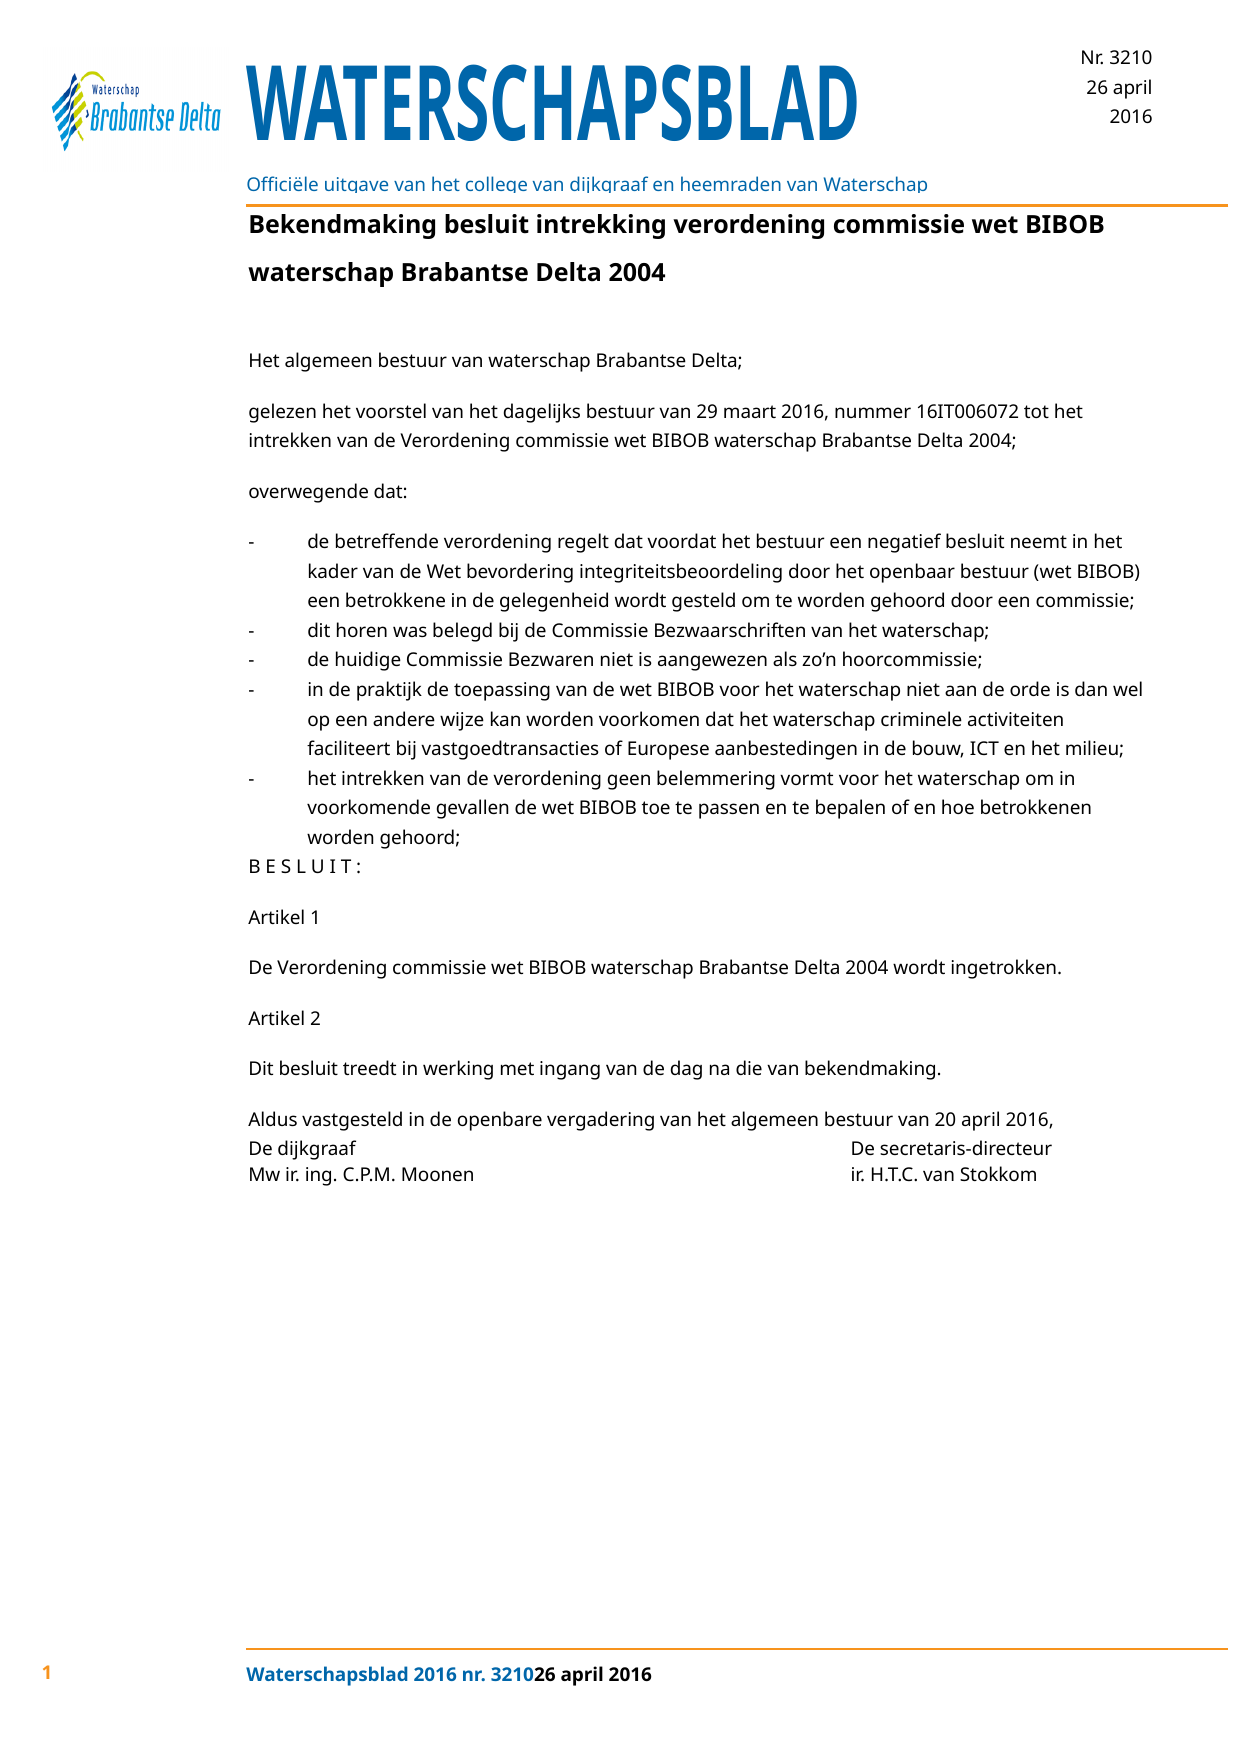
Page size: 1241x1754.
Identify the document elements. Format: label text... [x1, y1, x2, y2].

text Bekendmaking besluit intrekking verordening commissie wet BIBOB waterschap Brabantse Delta 2004 [248, 207, 1152, 288]
text Aldus vastgesteld in de openbare vergadering van het algemeen bestuur van 20 april 2016, [248, 1106, 1152, 1132]
text Het algemeen bestuur van waterschap Brabantse Delta; [248, 347, 1152, 373]
list dit horen was belegd bij de Commissie Bezwaarschriften van het waterschap; [248, 617, 1152, 643]
table_cell Mw ir. ing. C.P.M. Moonen [248, 1161, 549, 1187]
text Artikel 2 [248, 1005, 1152, 1031]
table_cell ir. H.T.C. van Stokkom [850, 1161, 1152, 1187]
list de betreffende verordening regelt dat voordat het bestuur een negatief besluit neemt in het kader van de Wet bevordering integriteitsbeoordeling door het openbaar bestuur (wet BIBOB) een betrokkene in de gelegenheid wordt gesteld om te worden gehoord door een commissie; [248, 528, 1152, 613]
text De Verordening commissie wet BIBOB waterschap Brabantse Delta 2004 wordt ingetrokken. [248, 954, 1152, 980]
text B E S L U I T : [248, 854, 1152, 879]
list het intrekken van de verordening geen belemmering vormt voor het waterschap om in voorkomende gevallen de wet BIBOB toe te passen en te bepalen of en hoe betrokkenen worden gehoord; [248, 765, 1152, 850]
table_cell [549, 1161, 850, 1187]
table_header [549, 1136, 850, 1161]
text Dit besluit treedt in werking met ingang van de dag na die van bekendmaking. [248, 1055, 1152, 1081]
picture [41, 47, 231, 172]
text Artikel 1 [248, 904, 1152, 930]
list de huidige Commissie Bezwaren niet is aangewezen als zo’n hoorcommissie; [248, 647, 1152, 672]
table_header De secretaris-directeur [850, 1136, 1152, 1161]
table_header De dijkgraaf [248, 1136, 549, 1161]
text overwegende dat: [248, 478, 1152, 504]
text gelezen het voorstel van het dagelijks bestuur van 29 maart 2016, nummer 16IT006072 tot het intrekken van de Verordening commissie wet BIBOB waterschap Brabantse Delta 2004; [248, 398, 1152, 453]
list in de praktijk de toepassing van de wet BIBOB voor het waterschap niet aan de orde is dan wel op een andere wijze kan worden voorkomen dat het waterschap criminele activiteiten faciliteert bij vastgoedtransacties of Europese aanbestedingen in de bouw, ICT en het milieu; [248, 676, 1152, 761]
